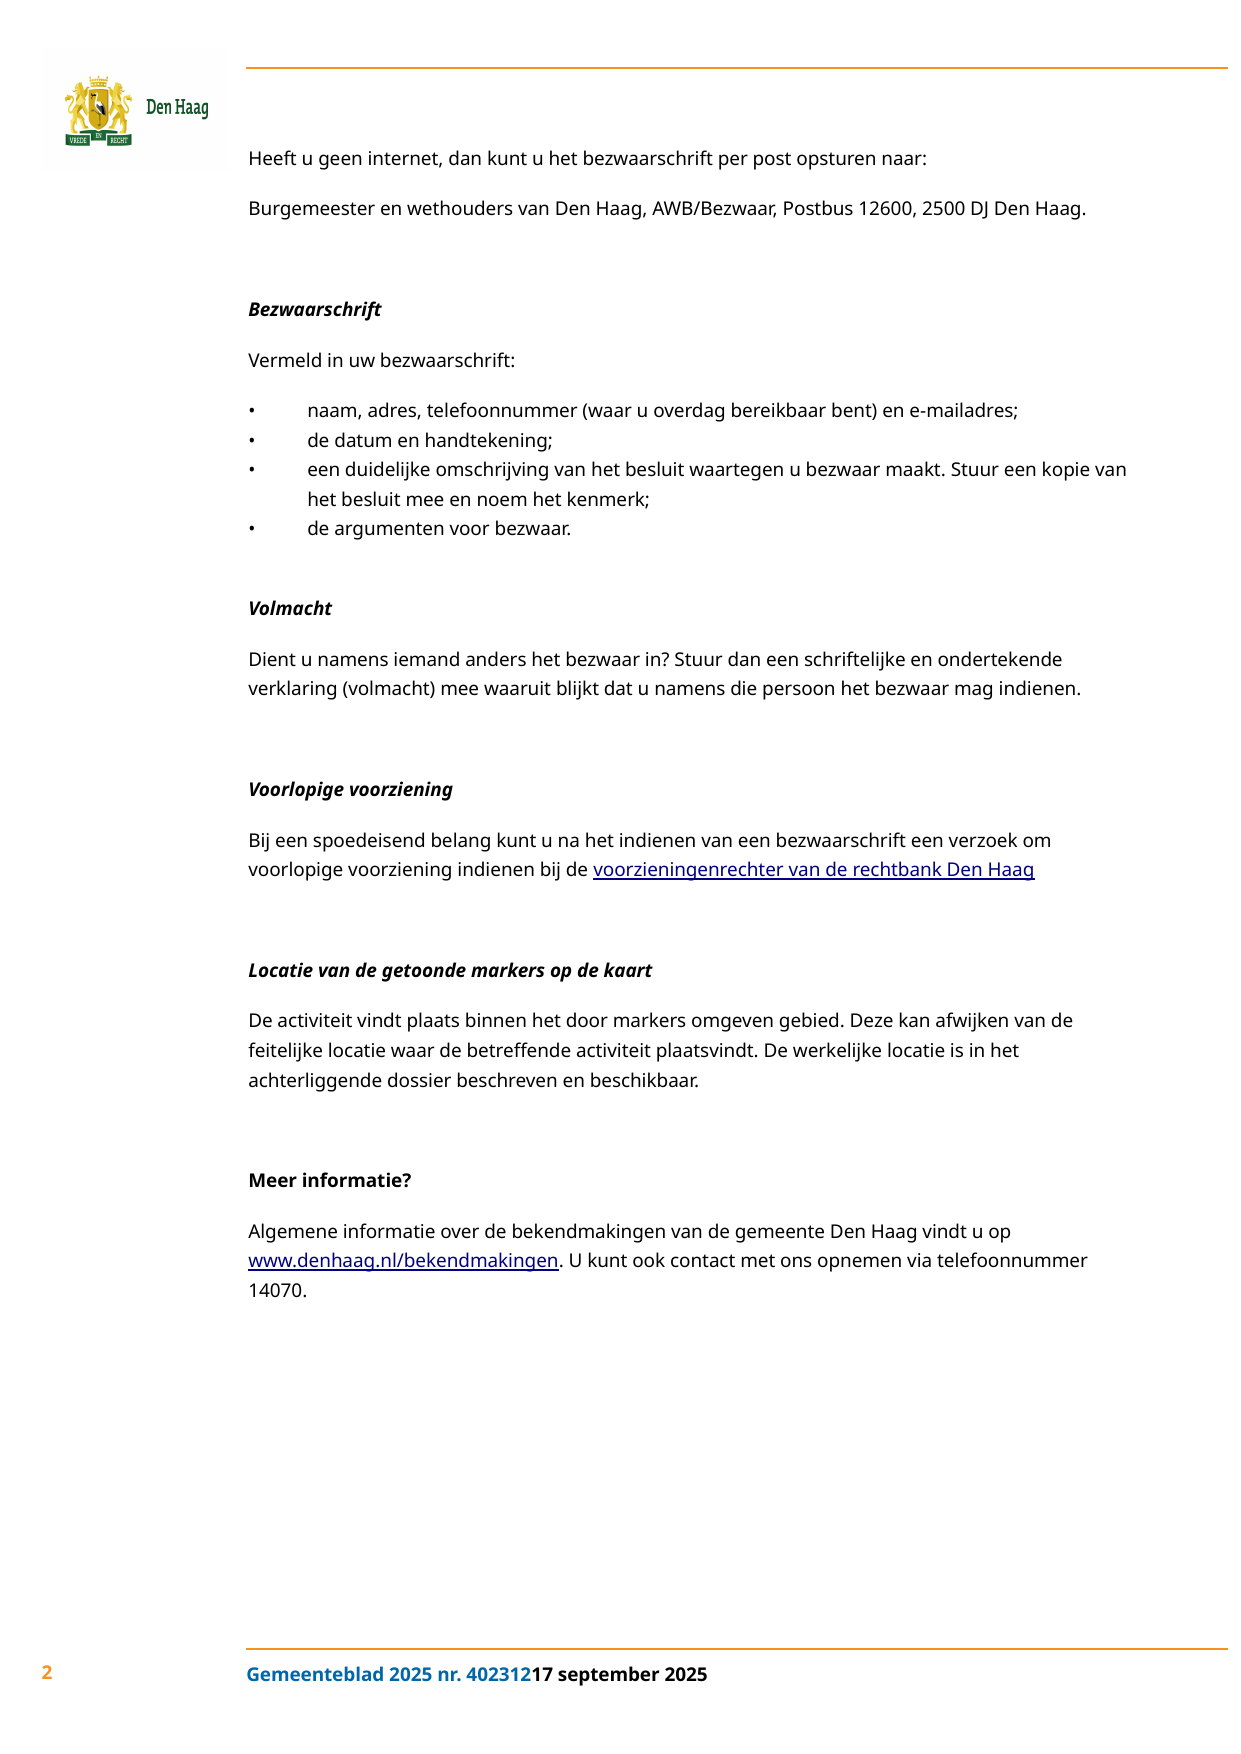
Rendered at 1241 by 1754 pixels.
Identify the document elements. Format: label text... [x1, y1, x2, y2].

text Heeft u geen internet, dan kunt u het bezwaarschrift per post opsturen naar: [248, 145, 1152, 171]
text Algemene informatie over de bekendmakingen van de gemeente Den Haag vindt u op www.denhaag.nl/bekendmakingen. U kunt ook contact met ons opnemen via telefoonnummer 14070. [248, 1218, 1152, 1303]
list een duidelijke omschrijving van het besluit waartegen u bezwaar maakt. Stuur een kopie van het besluit mee en noem het kenmerk; [248, 456, 1152, 512]
list naam, adres, telefoonnummer (waar u overdag bereikbaar bent) en e-mailadres; [248, 397, 1152, 423]
list de datum en handtekening; [248, 427, 1152, 453]
text Meer informatie? [248, 1168, 1152, 1193]
text Volmacht [248, 596, 1152, 621]
text Burgemeester en wethouders van Den Haag, AWB/Bezwaar, Postbus 12600, 2500 DJ Den Haag. [248, 196, 1152, 221]
text Bezwaarschrift [248, 296, 1152, 322]
text De activiteit vindt plaats binnen het door markers omgeven gebied. Deze kan afwijken van de feitelijke locatie waar de betreffende activiteit plaatsvindt. De werkelijke locatie is in het achterliggende dossier beschreven en beschikbaar. [248, 1008, 1152, 1093]
text Bij een spoedeisend belang kunt u na het indienen van een bezwaarschrift een verzoek om voorlopige voorziening indienen bij de voorzieningenrechter van de rechtbank Den Haag [248, 827, 1152, 882]
text Vermeld in uw bezwaarschrift: [248, 347, 1152, 373]
text Voorlopige voorziening [248, 776, 1152, 802]
text Dient u namens iemand anders het bezwaar in? Stuur dan een schriftelijke en ondertekende verklaring (volmacht) mee waaruit blijkt dat u namens die persoon het bezwaar mag indienen. [248, 646, 1152, 701]
list de argumenten voor bezwaar. [248, 516, 1152, 541]
picture [41, 47, 231, 172]
text Locatie van de getoonde markers op de kaart [248, 957, 1152, 983]
